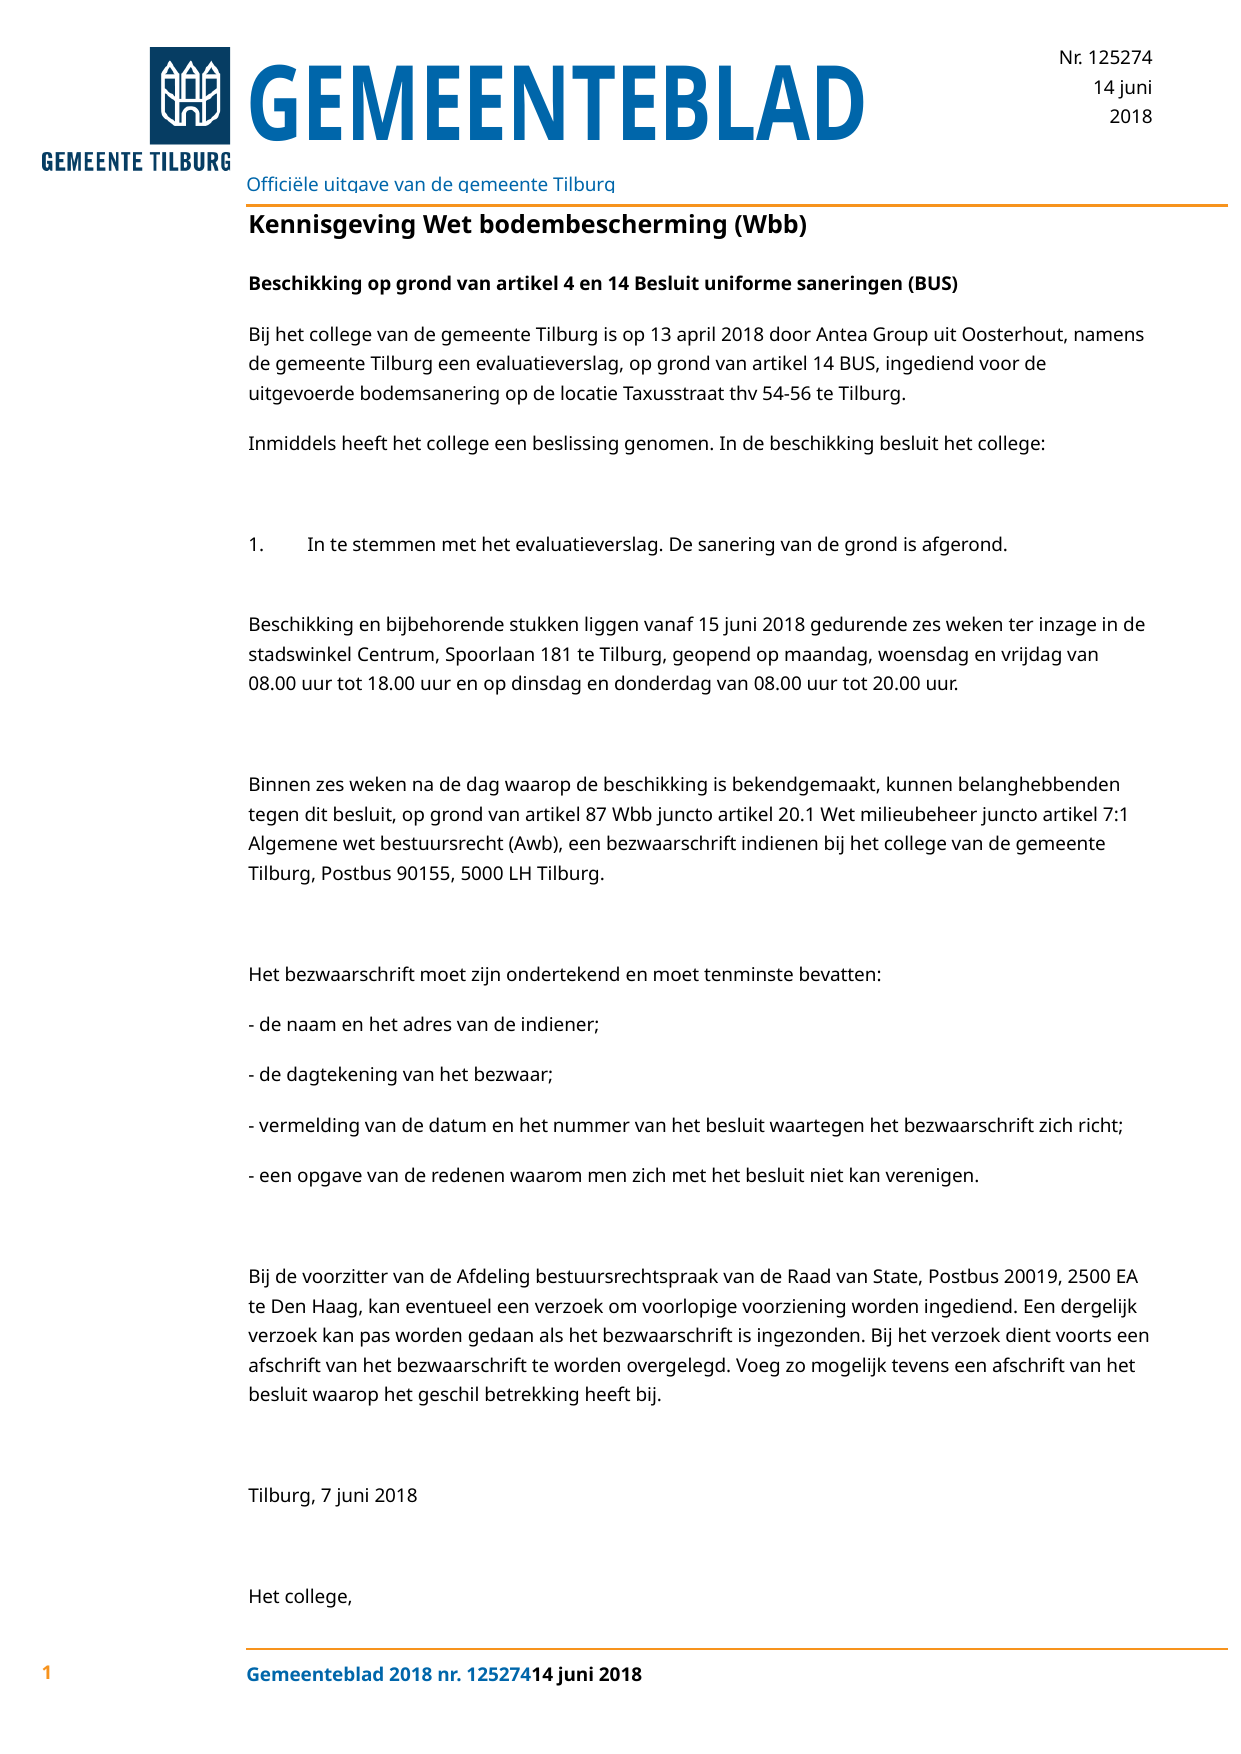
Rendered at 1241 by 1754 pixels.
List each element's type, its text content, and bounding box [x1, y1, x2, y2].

text Bij de voorzitter van de Afdeling bestuursrechtspraak van de Raad van State, Postbus 20019, 2500 EA te Den Haag, kan eventueel een verzoek om voorlopige voorziening worden ingediend. Een dergelijk verzoek kan pas worden gedaan als het bezwaarschrift is ingezonden. Bij het verzoek dient voorts een afschrift van het bezwaarschrift te worden overgelegd. Voeg zo mogelijk tevens een afschrift van het besluit waarop het geschil betrekking heeft bij. [248, 1263, 1152, 1407]
text Inmiddels heeft het college een beslissing genomen. In de beschikking besluit het college: [248, 430, 1152, 456]
text Beschikking en bijbehorende stukken liggen vanaf 15 juni 2018 gedurende zes weken ter inzage in de stadswinkel Centrum, Spoorlaan 181 te Tilburg, geopend op maandag, woensdag en vrijdag van 08.00 uur tot 18.00 uur en op dinsdag en donderdag van 08.00 uur tot 20.00 uur. [248, 611, 1152, 696]
text Binnen zes weken na de dag waarop de beschikking is bekendgemaakt, kunnen belanghebbenden tegen dit besluit, op grond van artikel 87 Wbb juncto artikel 20.1 Wet milieubeheer juncto artikel 7:1 Algemene wet bestuursrecht (Awb), een bezwaarschrift indienen bij het college van de gemeente Tilburg, Postbus 90155, 5000 LH Tilburg. [248, 771, 1152, 886]
text Bij het college van de gemeente Tilburg is op 13 april 2018 door Antea Group uit Oosterhout, namens de gemeente Tilburg een evaluatieverslag, op grond van artikel 14 BUS, ingediend voor de uitgevoerde bodemsanering op de locatie Taxusstraat thv 54-56 te Tilburg. [248, 321, 1152, 406]
text Beschikking op grond van artikel 4 en 14 Besluit uniforme saneringen (BUS) [248, 270, 1152, 296]
text Het college, [248, 1583, 1152, 1609]
text Tilburg, 7 juni 2018 [248, 1482, 1152, 1508]
text Kennisgeving Wet bodembescherming (Wbb) [248, 207, 1152, 241]
picture [41, 47, 231, 172]
list In te stemmen met het evaluatieverslag. De sanering van de grond is afgerond. [248, 531, 1152, 557]
text - vermelding van de datum en het nummer van het besluit waartegen het bezwaarschrift zich richt; [248, 1112, 1152, 1138]
text Het bezwaarschrift moet zijn ondertekend en moet tenminste bevatten: [248, 961, 1152, 986]
text - de naam en het adres van de indiener; [248, 1011, 1152, 1037]
text - een opgave van de redenen waarom men zich met het besluit niet kan verenigen. [248, 1162, 1152, 1188]
text - de dagtekening van het bezwaar; [248, 1062, 1152, 1087]
